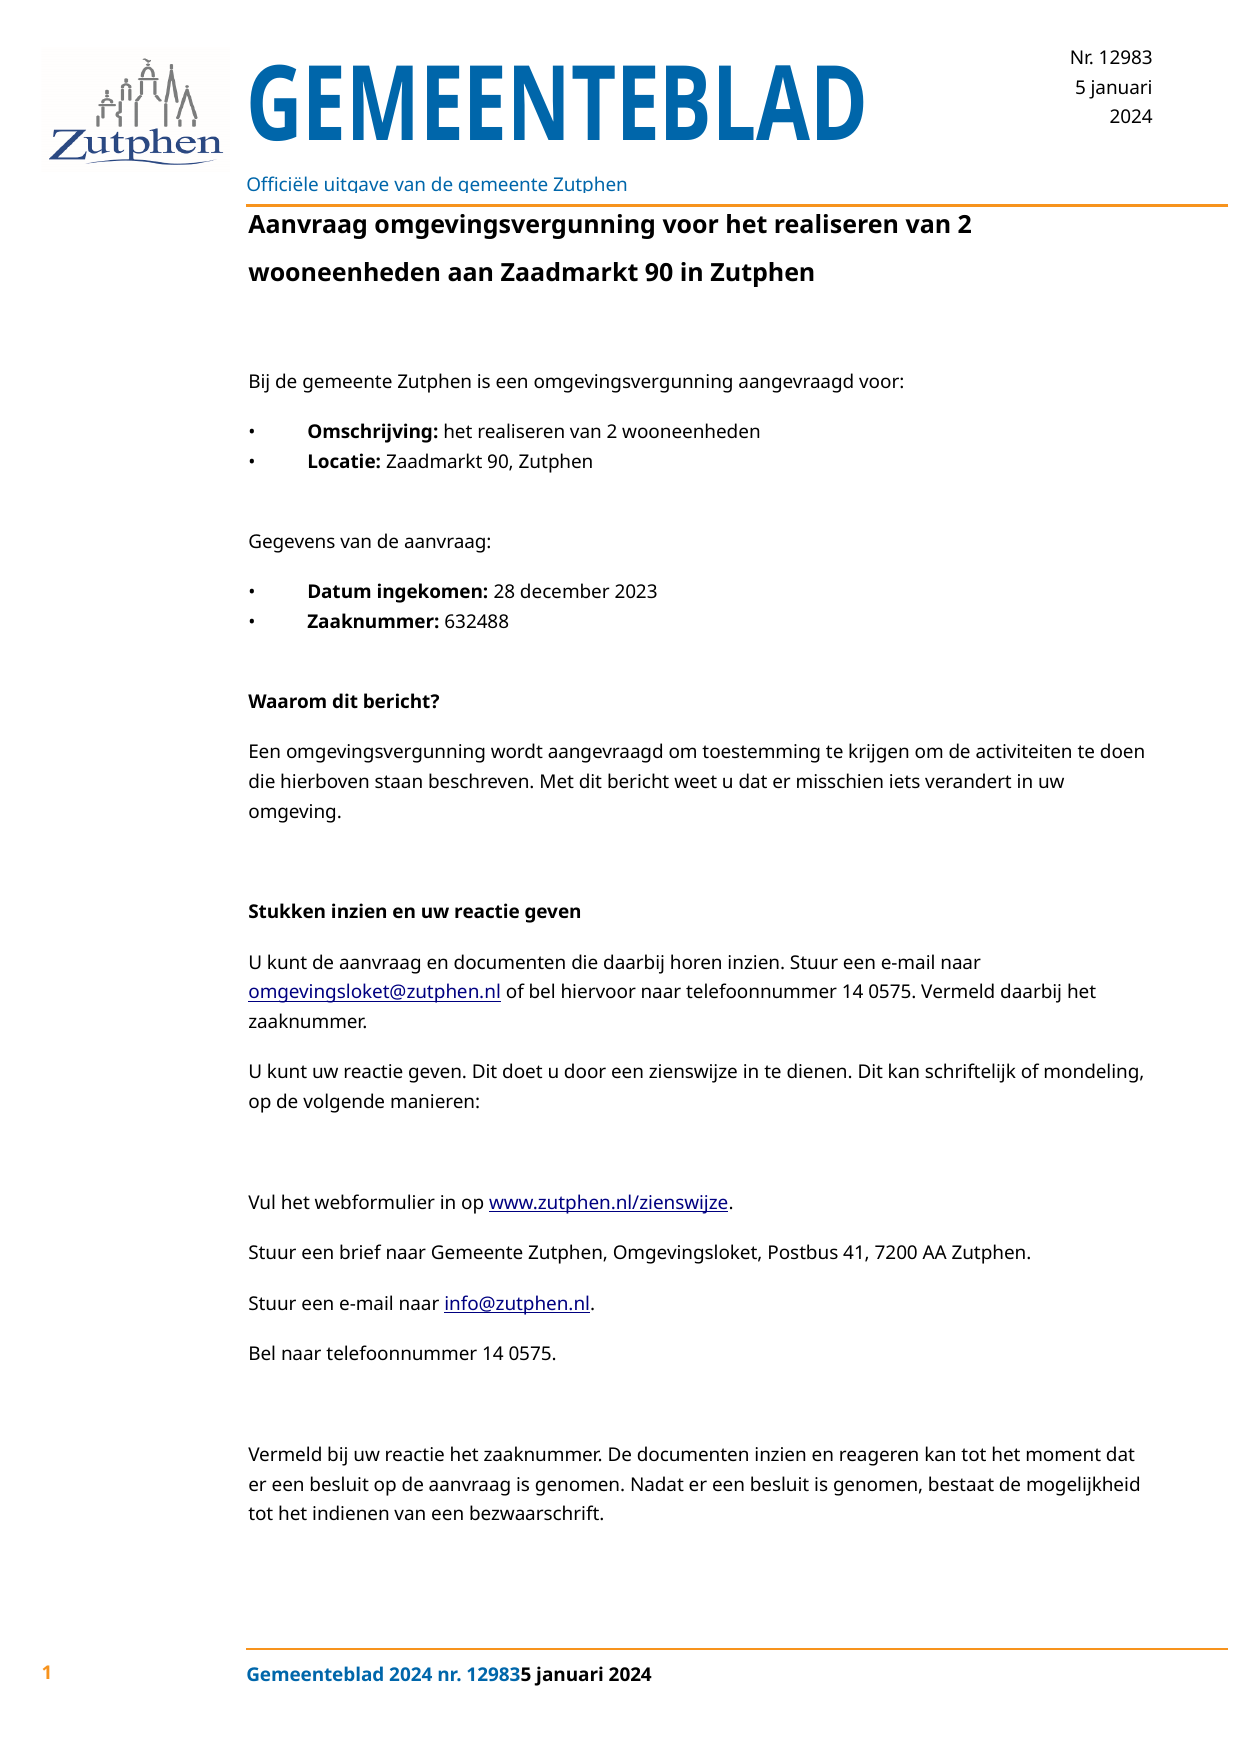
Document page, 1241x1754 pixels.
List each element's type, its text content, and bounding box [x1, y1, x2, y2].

list Zaaknummer: 632488 [248, 608, 1152, 634]
text Waarom dit bericht? [248, 688, 1152, 714]
text Stuur een brief naar Gemeente Zutphen, Omgevingsloket, Postbus 41, 7200 AA Zutphen. [248, 1239, 1152, 1265]
text Gegevens van de aanvraag: [248, 528, 1152, 554]
list Omschrijving: het realiseren van 2 wooneenheden [248, 419, 1152, 444]
text Stuur een e-mail naar info@zutphen.nl. [248, 1290, 1152, 1316]
text Stukken inzien en uw reactie geven [248, 899, 1152, 924]
text Aanvraag omgevingsvergunning voor het realiseren van 2 wooneenheden aan Zaadmarkt 90 in Zutphen [248, 207, 1152, 288]
text U kunt de aanvraag en documenten die daarbij horen inzien. Stuur een e-mail naar omgevingsloket@zutphen.nl of bel hiervoor naar telefoonnummer 14 0575. Vermeld daarbij het zaaknummer. [248, 949, 1152, 1034]
text Bij de gemeente Zutphen is een omgevingsvergunning aangevraagd voor: [248, 368, 1152, 394]
text Bel naar telefoonnummer 14 0575. [248, 1340, 1152, 1366]
text Vermeld bij uw reactie het zaaknummer. De documenten inzien en reageren kan tot het moment dat er een besluit op de aanvraag is genomen. Nadat er een besluit is genomen, bestaat de mogelijkheid tot het indienen van een bezwaarschrift. [248, 1441, 1152, 1526]
text Een omgevingsvergunning wordt aangevraagd om toestemming te krijgen om de activiteiten te doen die hierboven staan beschreven. Met dit bericht weet u dat er misschien iets verandert in uw omgeving. [248, 739, 1152, 824]
text U kunt uw reactie geven. Dit doet u door een zienswijze in te dienen. Dit kan schriftelijk of mondeling, op de volgende manieren: [248, 1059, 1152, 1114]
text Vul het webformulier in op www.zutphen.nl/zienswijze. [248, 1189, 1152, 1215]
list Datum ingekomen: 28 december 2023 [248, 579, 1152, 604]
picture [41, 47, 231, 172]
list Locatie: Zaadmarkt 90, Zutphen [248, 448, 1152, 474]
